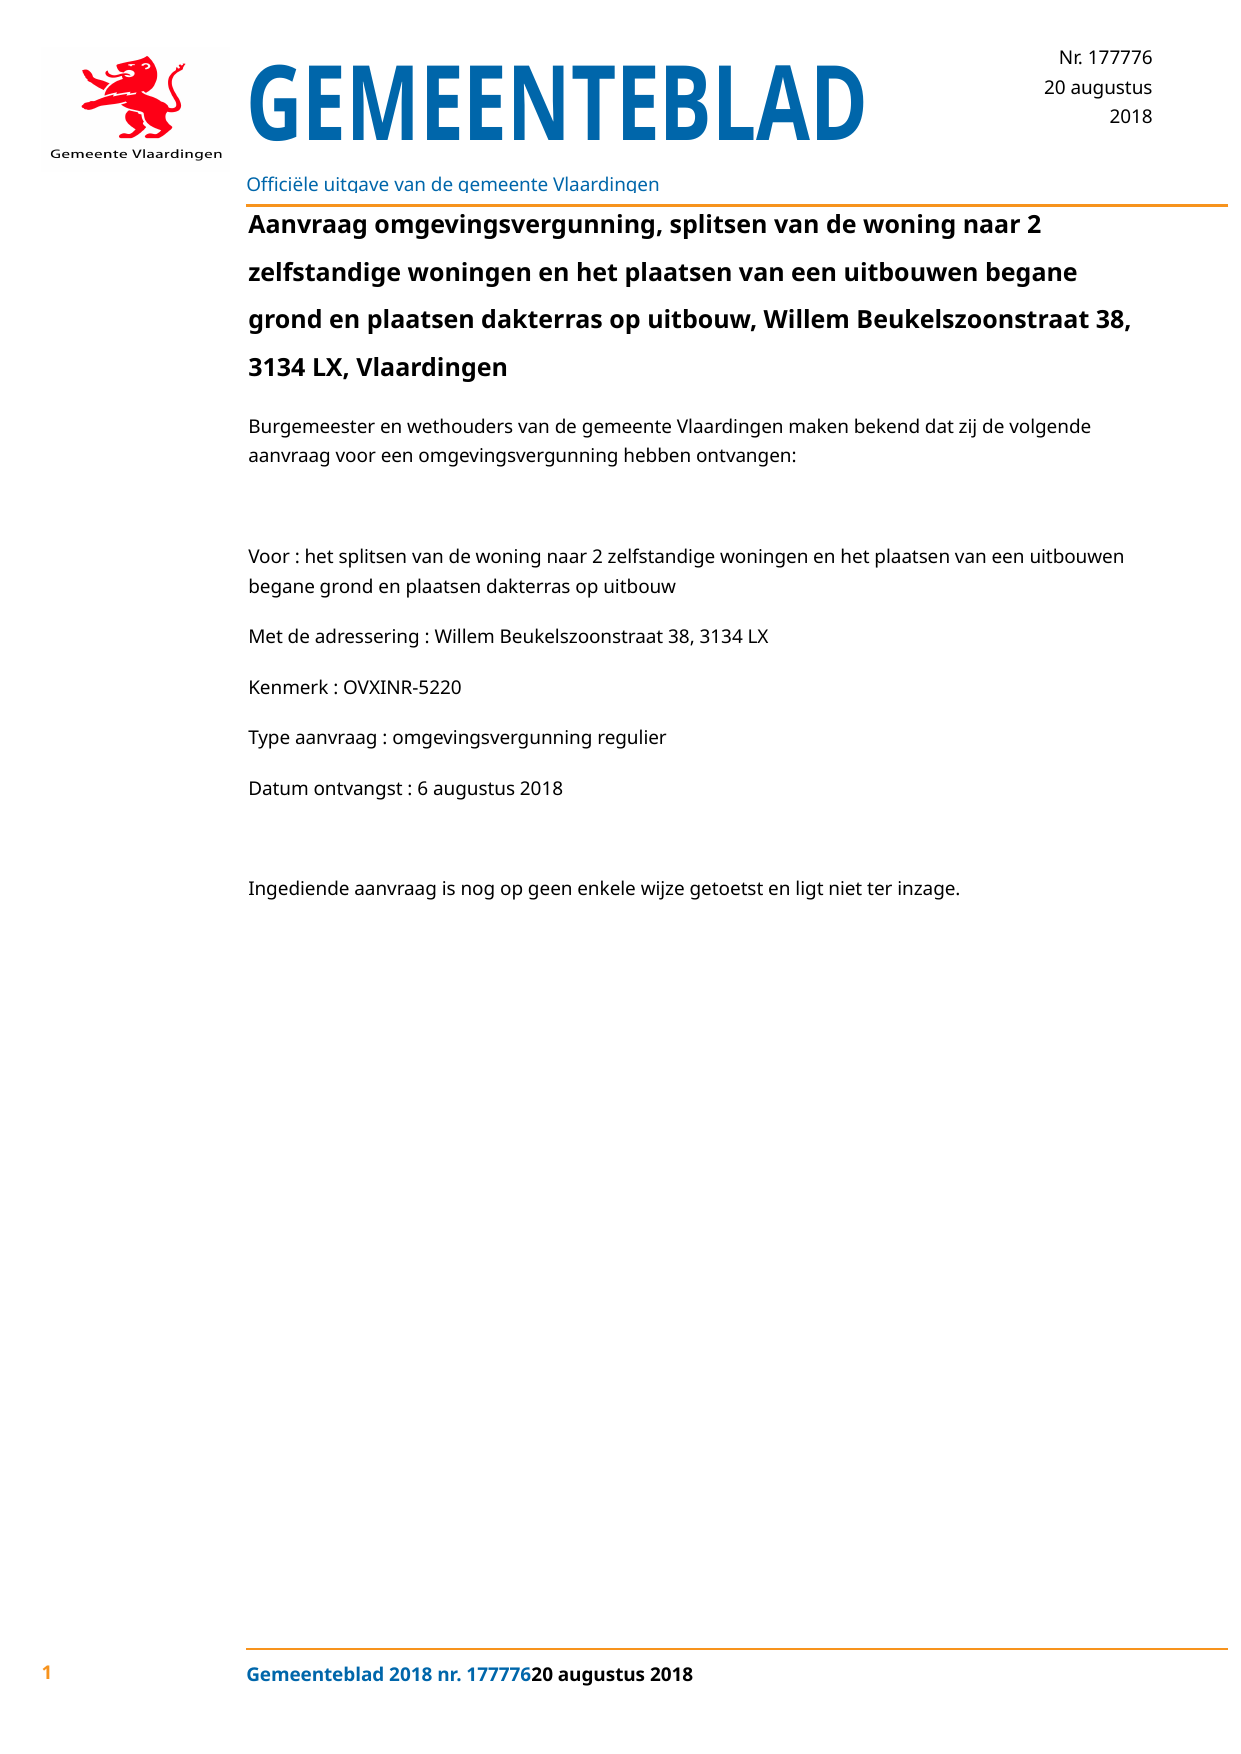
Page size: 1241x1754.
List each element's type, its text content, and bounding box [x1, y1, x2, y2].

text Datum ontvangst : 6 augustus 2018 [248, 775, 1152, 801]
text Kenmerk : OVXINR-5220 [248, 674, 1152, 700]
text Aanvraag omgevingsvergunning, splitsen van de woning naar 2 zelfstandige woningen en het plaatsen van een uitbouwen begane grond en plaatsen dakterras op uitbouw, Willem Beukelszoonstraat 38, 3134 LX, Vlaardingen [248, 207, 1152, 384]
text Met de adressering : Willem Beukelszoonstraat 38, 3134 LX [248, 623, 1152, 649]
text Voor : het splitsen van de woning naar 2 zelfstandige woningen en het plaatsen van een uitbouwen begane grond en plaatsen dakterras op uitbouw [248, 543, 1152, 599]
picture [41, 47, 231, 172]
text Burgemeester en wethouders van de gemeente Vlaardingen maken bekend dat zij de volgende aanvraag voor een omgevingsvergunning hebben ontvangen: [248, 413, 1152, 468]
text Ingediende aanvraag is nog op geen enkele wijze getoetst en ligt niet ter inzage. [248, 876, 1152, 901]
text Type aanvraag : omgevingsvergunning regulier [248, 724, 1152, 750]
